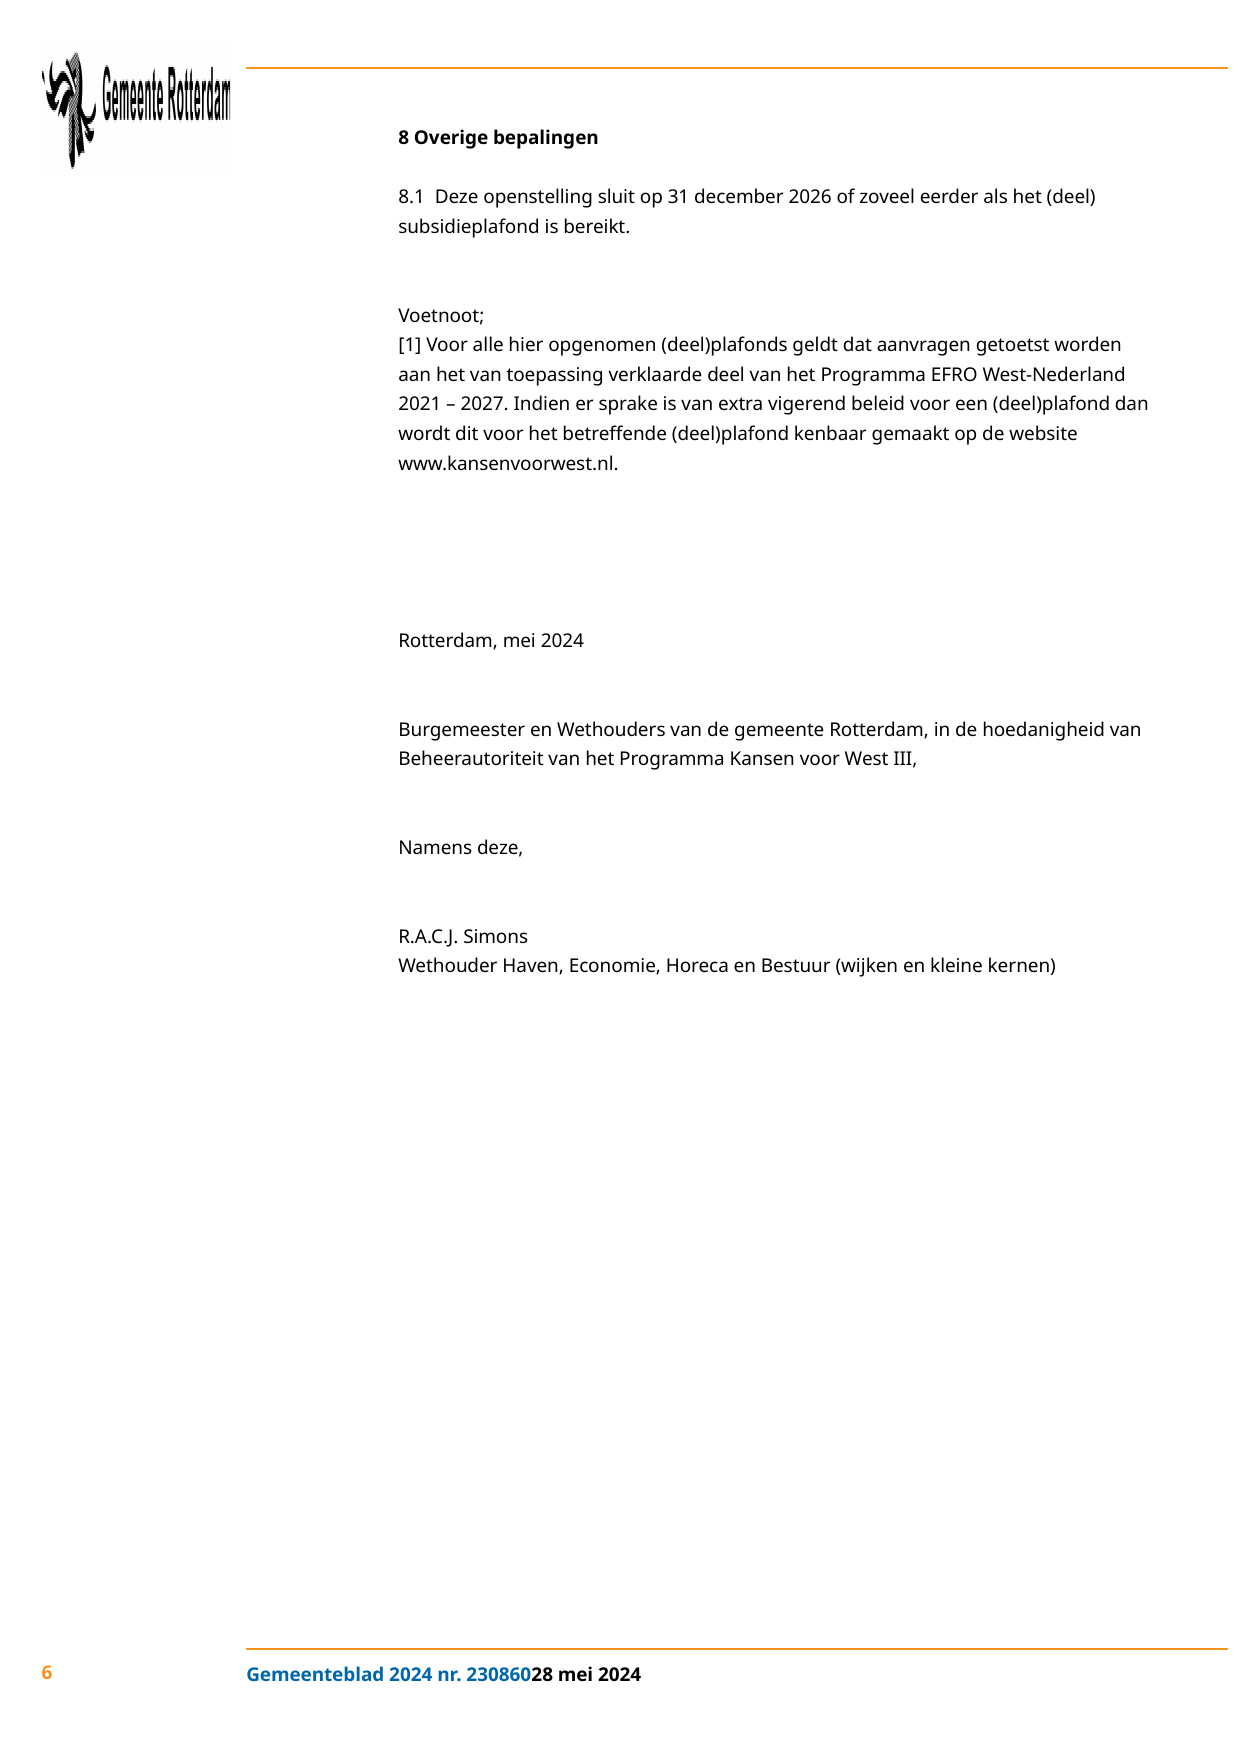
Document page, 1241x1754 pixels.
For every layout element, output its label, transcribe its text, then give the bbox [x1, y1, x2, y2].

list R.A.C.J. Simons [361, 923, 1152, 949]
list 8 Overige bepalingen [361, 124, 1152, 150]
list [1] Voor alle hier opgenomen (deel)plafonds geldt dat aanvragen getoetst worden aan het van toepassing verklaarde deel van het Programma EFRO West-Nederland 2021 – 2027. Indien er sprake is van extra vigerend beleid voor een (deel)plafond dan wordt dit voor het betreffende (deel)plafond kenbaar gemaakt op de website www.kansenvoorwest.nl. [361, 331, 1152, 476]
list Voetnoot; [361, 302, 1152, 328]
list Namens deze, [361, 834, 1152, 860]
list Rotterdam, mei 2024 [361, 627, 1152, 653]
list Burgemeester en Wethouders van de gemeente Rotterdam, in de hoedanigheid van Beheerautoriteit van het Programma Kansen voor West III, [361, 716, 1152, 771]
list 8.1 Deze openstelling sluit op 31 december 2026 of zoveel eerder als het (deel) subsidieplafond is bereikt. [361, 183, 1152, 239]
list Wethouder Haven, Economie, Horeca en Bestuur (wijken en kleine kernen) [361, 953, 1152, 978]
picture [41, 47, 231, 172]
